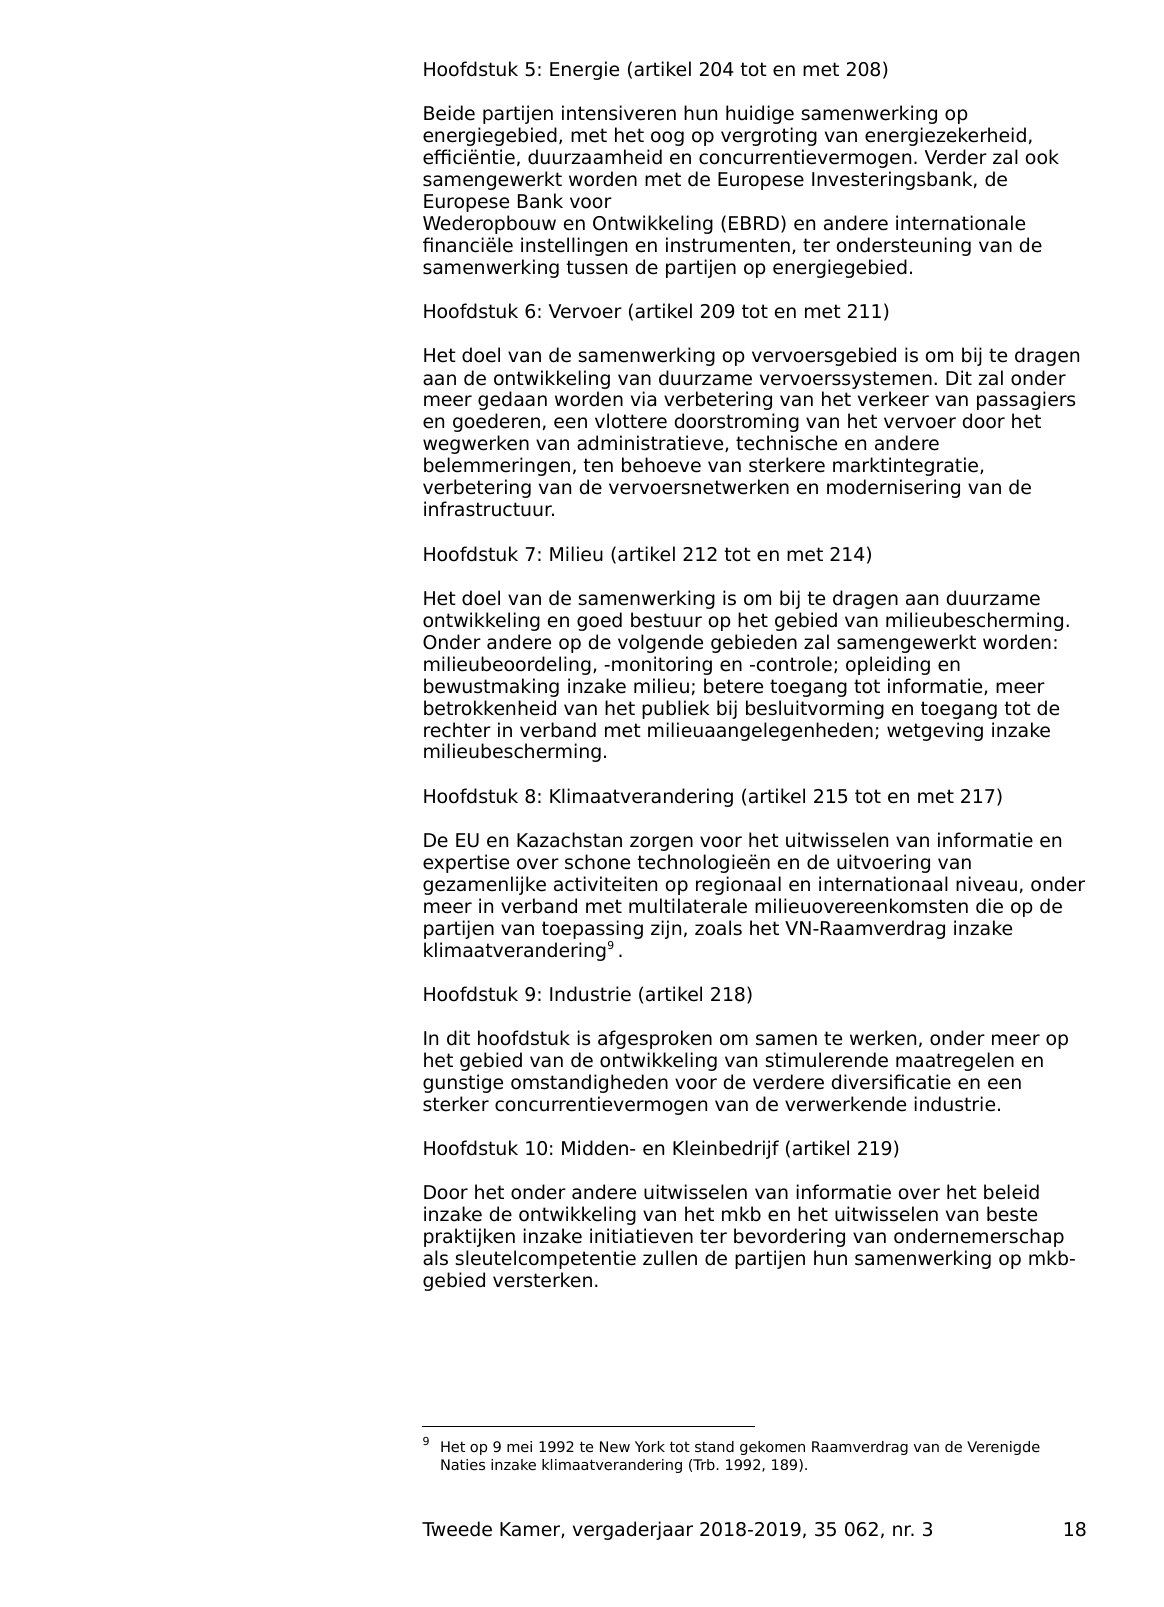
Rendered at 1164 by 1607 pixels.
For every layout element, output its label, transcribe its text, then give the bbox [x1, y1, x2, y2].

text Door het onder andere uitwisselen van informatie over het beleid inzake de ontwikkeling van het mkb en het uitwisselen van beste praktijken inzake initiatieven ter bevordering van ondernemerschap als sleutelcompetentie zullen de partijen hun samenwerking op mkb-gebied versterken. [422, 1182, 1087, 1292]
text Beide partijen intensiveren hun huidige samenwerking op energiegebied, met het oog op vergroting van energiezekerheid, efficiëntie, duurzaamheid en concurrentievermogen. Verder zal ook samengewerkt worden met de Europese Investeringsbank, de Europese Bank voor [422, 103, 1087, 213]
text Het doel van de samenwerking op vervoersgebied is om bij te dragen aan de ontwikkeling van duurzame vervoerssystemen. Dit zal onder meer gedaan worden via verbetering van het verkeer van passagiers en goederen, een vlottere doorstroming van het vervoer door het wegwerken van administratieve, technische en andere belemmeringen, ten behoeve van sterkere marktintegratie, verbetering van de vervoersnetwerken en modernisering van de infrastructuur. [422, 345, 1087, 521]
text In dit hoofdstuk is afgesproken om samen te werken, onder meer op het gebied van de ontwikkeling van stimulerende maatregelen en gunstige omstandigheden voor de verdere diversificatie en een sterker concurrentievermogen van de verwerkende industrie. [422, 1028, 1087, 1116]
subtitle Hoofdstuk 5: Energie (artikel 204 tot en met 208) [422, 59, 1087, 81]
text Het op 9 mei 1992 te New York tot stand gekomen Raamverdrag van de Verenigde Naties inzake klimaatverandering (Trb. 1992, 189). [422, 1435, 1087, 1474]
subtitle Hoofdstuk 7: Milieu (artikel 212 tot en met 214) [422, 543, 1087, 565]
subtitle Hoofdstuk 6: Vervoer (artikel 209 tot en met 211) [422, 301, 1087, 323]
subtitle Hoofdstuk 10: Midden- en Kleinbedrijf (artikel 219) [422, 1138, 1087, 1160]
text Het doel van de samenwerking is om bij te dragen aan duurzame ontwikkeling en goed bestuur op het gebied van milieubescherming. Onder andere op de volgende gebieden zal samengewerkt worden: milieubeoordeling, -monitoring en -controle; opleiding en bewustmaking inzake milieu; betere toegang tot informatie, meer betrokkenheid van het publiek bij besluitvorming en toegang tot de rechter in verband met milieuaangelegenheden; wetgeving inzake milieubescherming. [422, 588, 1087, 763]
text Wederopbouw en Ontwikkeling (EBRD) en andere internationale financiële instellingen en instrumenten, ter ondersteuning van de samenwerking tussen de partijen op energiegebied. [422, 213, 1087, 279]
subtitle Hoofdstuk 9: Industrie (artikel 218) [422, 984, 1087, 1006]
subtitle Hoofdstuk 8: Klimaatverandering (artikel 215 tot en met 217) [422, 786, 1087, 808]
text De EU en Kazachstan zorgen voor het uitwisselen van informatie en expertise over schone technologieën en de uitvoering van gezamenlijke activiteiten op regionaal en internationaal niveau, onder meer in verband met multilaterale milieuovereenkomsten die op de partijen van toepassing zijn, zoals het VN-Raamverdrag inzake klimaatverandering. [422, 830, 1087, 962]
